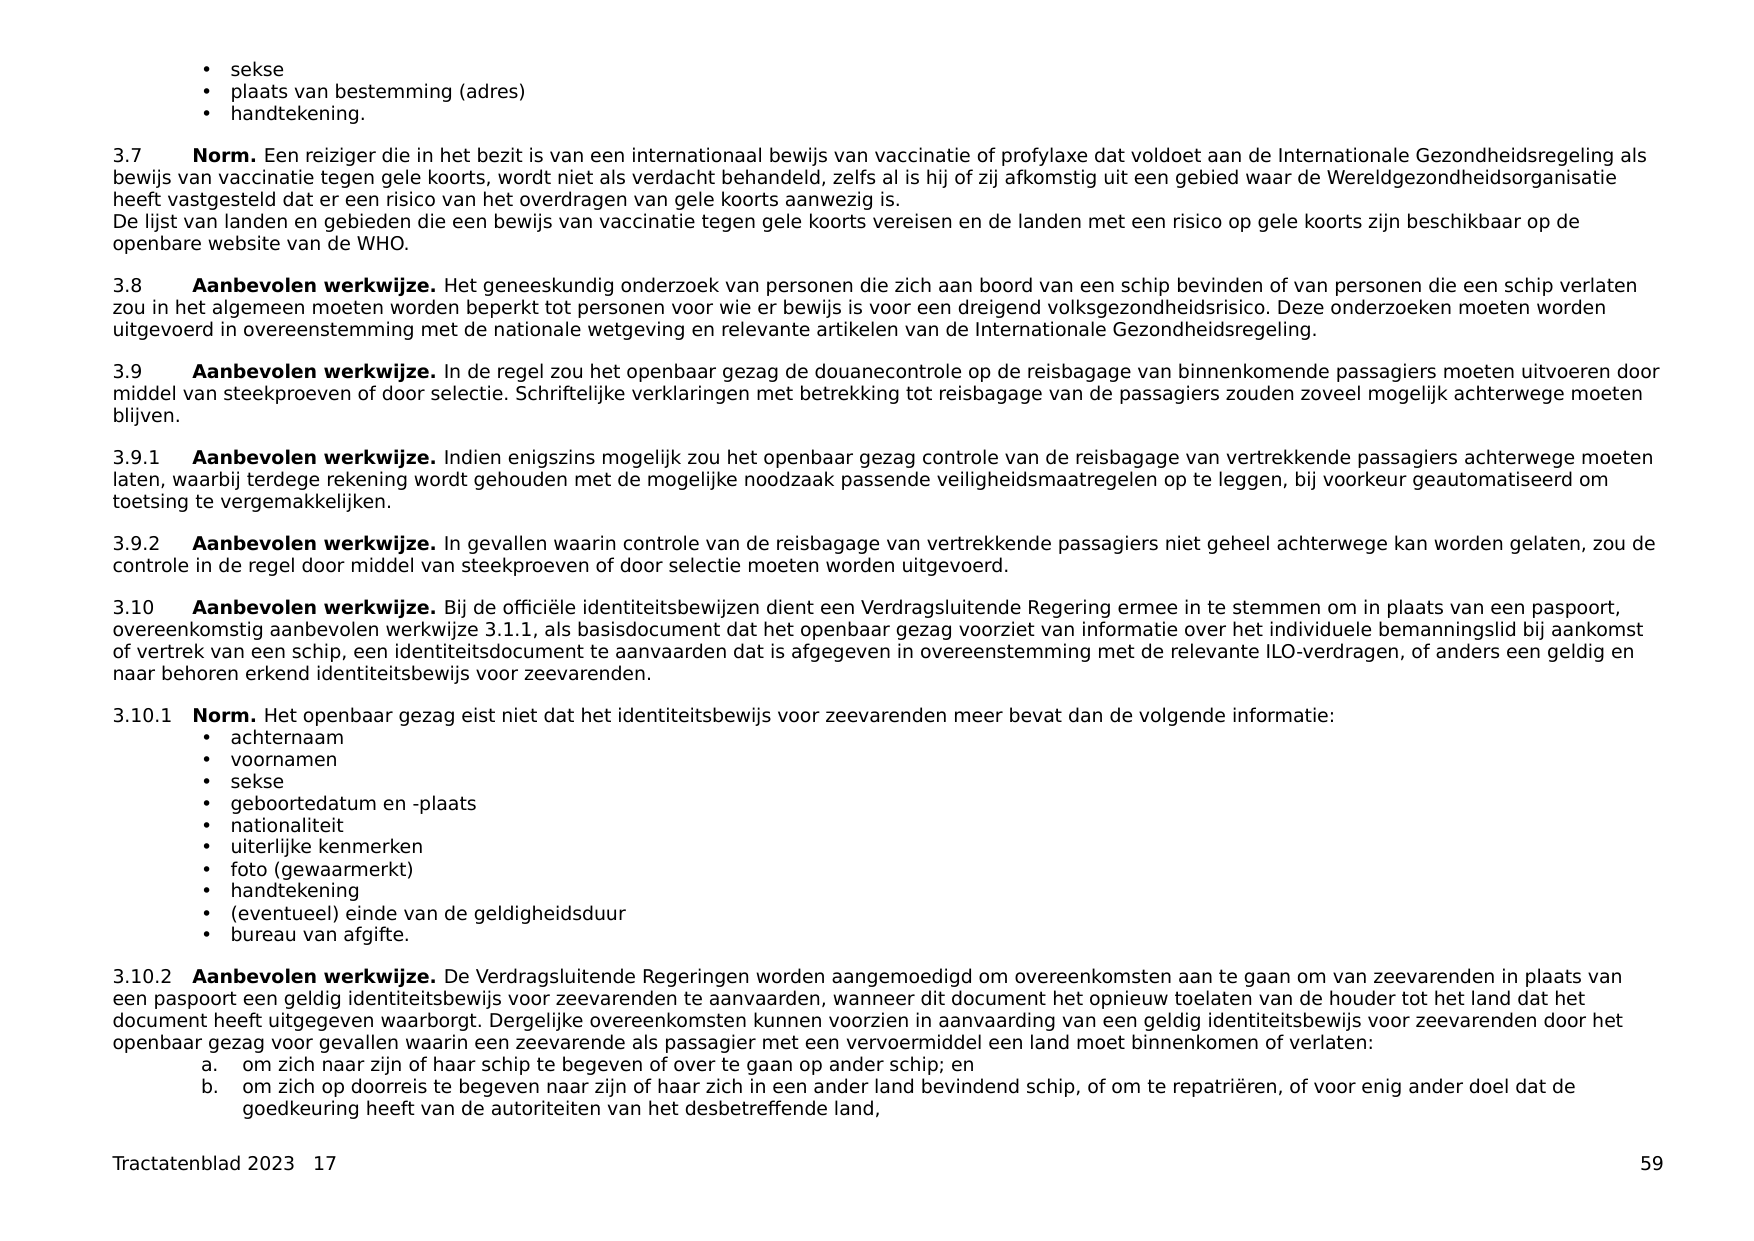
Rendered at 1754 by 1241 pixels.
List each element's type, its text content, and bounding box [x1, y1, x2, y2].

text • bureau van afgifte. [201, 924, 1664, 946]
text • handtekening. [201, 103, 1664, 125]
text 3.8 Aanbevolen werkwijze. Het geneeskundig onderzoek van personen die zich aan boord van een schip bevinden of van personen die een schip verlaten zou in het algemeen moeten worden beperkt tot personen voor wie er bewijs is voor een dreigend volksgezondheidsrisico. Deze onderzoeken moeten worden uitgevoerd in overeenstemming met de nationale wetgeving en relevante artikelen van de Internationale Gezondheidsregeling. [112, 275, 1664, 341]
text • foto (gewaarmerkt) [201, 858, 1664, 880]
text • sekse [201, 59, 1664, 81]
text a. om zich naar zijn of haar schip te begeven of over te gaan op ander schip; en [201, 1054, 1664, 1076]
text • achternaam [201, 727, 1664, 748]
text De lijst van landen en gebieden die een bewijs van vaccinatie tegen gele koorts vereisen en de landen met een risico op gele koorts zijn beschikbaar op de openbare website van de WHO. [112, 211, 1664, 255]
text • uiterlijke kenmerken [201, 836, 1664, 858]
text 3.7 Norm. Een reiziger die in het bezit is van een internationaal bewijs van vaccinatie of profylaxe dat voldoet aan de Internationale Gezondheidsregeling als bewijs van vaccinatie tegen gele koorts, wordt niet als verdacht behandeld, zelfs al is hij of zij afkomstig uit een gebied waar de Wereldgezondheidsorganisatie heeft vastgesteld dat er een risico van het overdragen van gele koorts aanwezig is. [112, 145, 1664, 211]
text • nationaliteit [201, 814, 1664, 836]
text • handtekening [201, 880, 1664, 902]
text b. om zich op doorreis te begeven naar zijn of haar zich in een ander land bevindend schip, of om te repatriëren, of voor enig ander doel dat de goedkeuring heeft van de autoriteiten van het desbetreffende land, [201, 1076, 1664, 1120]
text 3.9.1 Aanbevolen werkwijze. Indien enigszins mogelijk zou het openbaar gezag controle van de reisbagage van vertrekkende passagiers achterwege moeten laten, waarbij terdege rekening wordt gehouden met de mogelijke noodzaak passende veiligheidsmaatregelen op te leggen, bij voorkeur geautomatiseerd om toetsing te vergemakkelijken. [112, 447, 1664, 513]
text 3.10.2 Aanbevolen werkwijze. De Verdragsluitende Regeringen worden aangemoedigd om overeenkomsten aan te gaan om van zeevarenden in plaats van een paspoort een geldig identiteitsbewijs voor zeevarenden te aanvaarden, wanneer dit document het opnieuw toelaten van de houder tot het land dat het document heeft uitgegeven waarborgt. Dergelijke overeenkomsten kunnen voorzien in aanvaarding van een geldig identiteitsbewijs voor zeevarenden door het openbaar gezag voor gevallen waarin een zeevarende als passagier met een vervoermiddel een land moet binnenkomen of verlaten: [112, 966, 1664, 1054]
text • geboortedatum en -plaats [201, 792, 1664, 814]
text 3.9 Aanbevolen werkwijze. In de regel zou het openbaar gezag de douanecontrole op de reisbagage van binnenkomende passagiers moeten uitvoeren door middel van steekproeven of door selectie. Schriftelijke verklaringen met betrekking tot reisbagage van de passagiers zouden zoveel mogelijk achterwege moeten blijven. [112, 361, 1664, 427]
text 3.10 Aanbevolen werkwijze. Bij de officiële identiteitsbewijzen dient een Verdragsluitende Regering ermee in te stemmen om in plaats van een paspoort, overeenkomstig aanbevolen werkwijze 3.1.1, als basisdocument dat het openbaar gezag voorziet van informatie over het individuele bemanningslid bij aankomst of vertrek van een schip, een identiteitsdocument te aanvaarden dat is afgegeven in overeenstemming met de relevante ILO-verdragen, of anders een geldig en naar behoren erkend identiteitsbewijs voor zeevarenden. [112, 597, 1664, 684]
text • plaats van bestemming (adres) [201, 81, 1664, 103]
text • sekse [201, 771, 1664, 792]
text 3.10.1 Norm. Het openbaar gezag eist niet dat het identiteitsbewijs voor zeevarenden meer bevat dan de volgende informatie: [112, 704, 1664, 727]
text • (eventueel) einde van de geldigheidsduur [201, 902, 1664, 924]
text • voornamen [201, 748, 1664, 771]
text 3.9.2 Aanbevolen werkwijze. In gevallen waarin controle van de reisbagage van vertrekkende passagiers niet geheel achterwege kan worden gelaten, zou de controle in de regel door middel van steekproeven of door selectie moeten worden uitgevoerd. [112, 533, 1664, 577]
